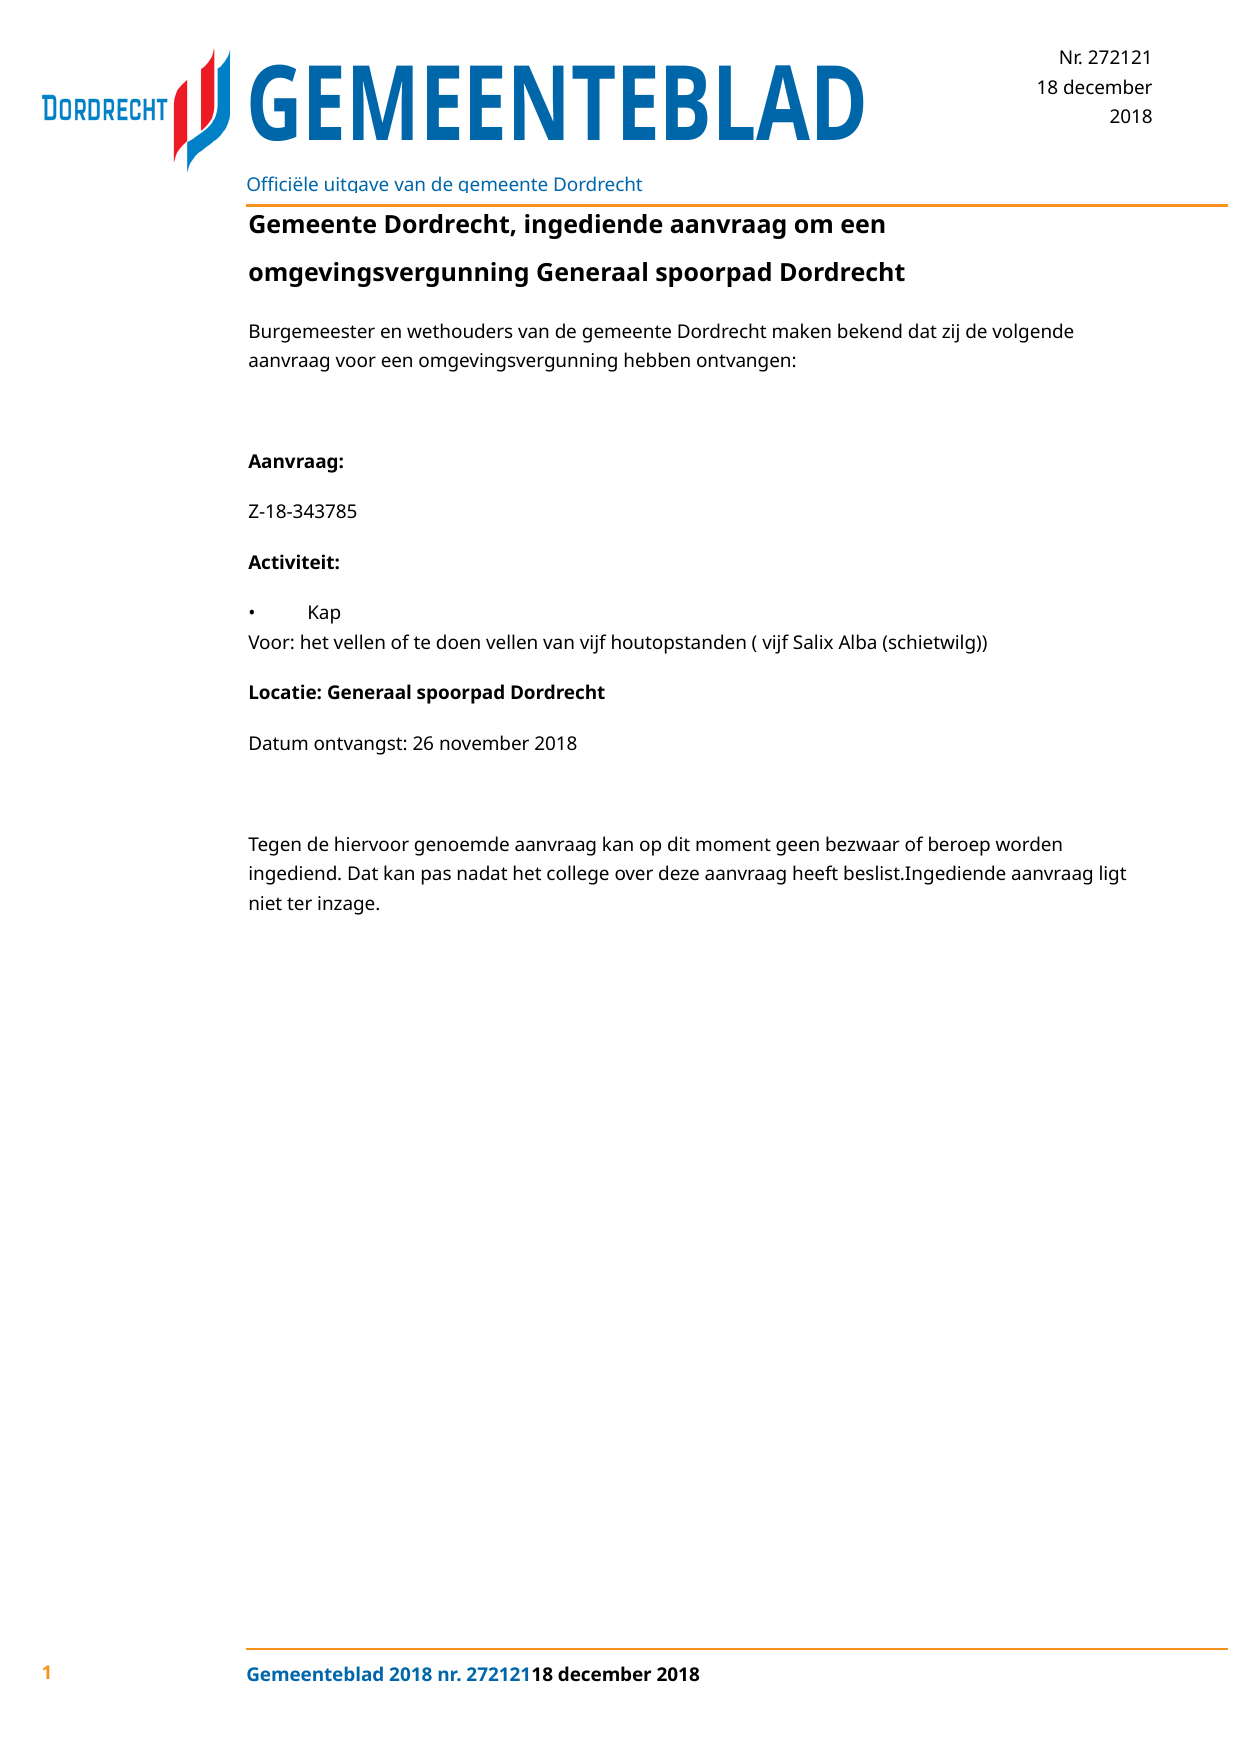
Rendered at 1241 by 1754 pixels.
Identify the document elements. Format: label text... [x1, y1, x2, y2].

text Z-18-343785 [248, 499, 1152, 524]
text Aanvraag: [248, 448, 1152, 474]
text Locatie: Generaal spoorpad Dordrecht [248, 679, 1152, 705]
text Gemeente Dordrecht, ingediende aanvraag om een omgevingsvergunning Generaal spoorpad Dordrecht [248, 207, 1152, 288]
picture [41, 47, 231, 172]
list Kap [248, 599, 1152, 625]
text Activiteit: [248, 549, 1152, 575]
text Datum ontvangst: 26 november 2018 [248, 730, 1152, 756]
text Tegen de hiervoor genoemde aanvraag kan op dit moment geen bezwaar of beroep worden ingediend. Dat kan pas nadat het college over deze aanvraag heeft beslist.Ingediende aanvraag ligt niet ter inzage. [248, 831, 1152, 916]
text Voor: het vellen of te doen vellen van vijf houtopstanden ( vijf Salix Alba (schietwilg)) [248, 629, 1152, 655]
text Burgemeester en wethouders van de gemeente Dordrecht maken bekend dat zij de volgende aanvraag voor een omgevingsvergunning hebben ontvangen: [248, 318, 1152, 373]
